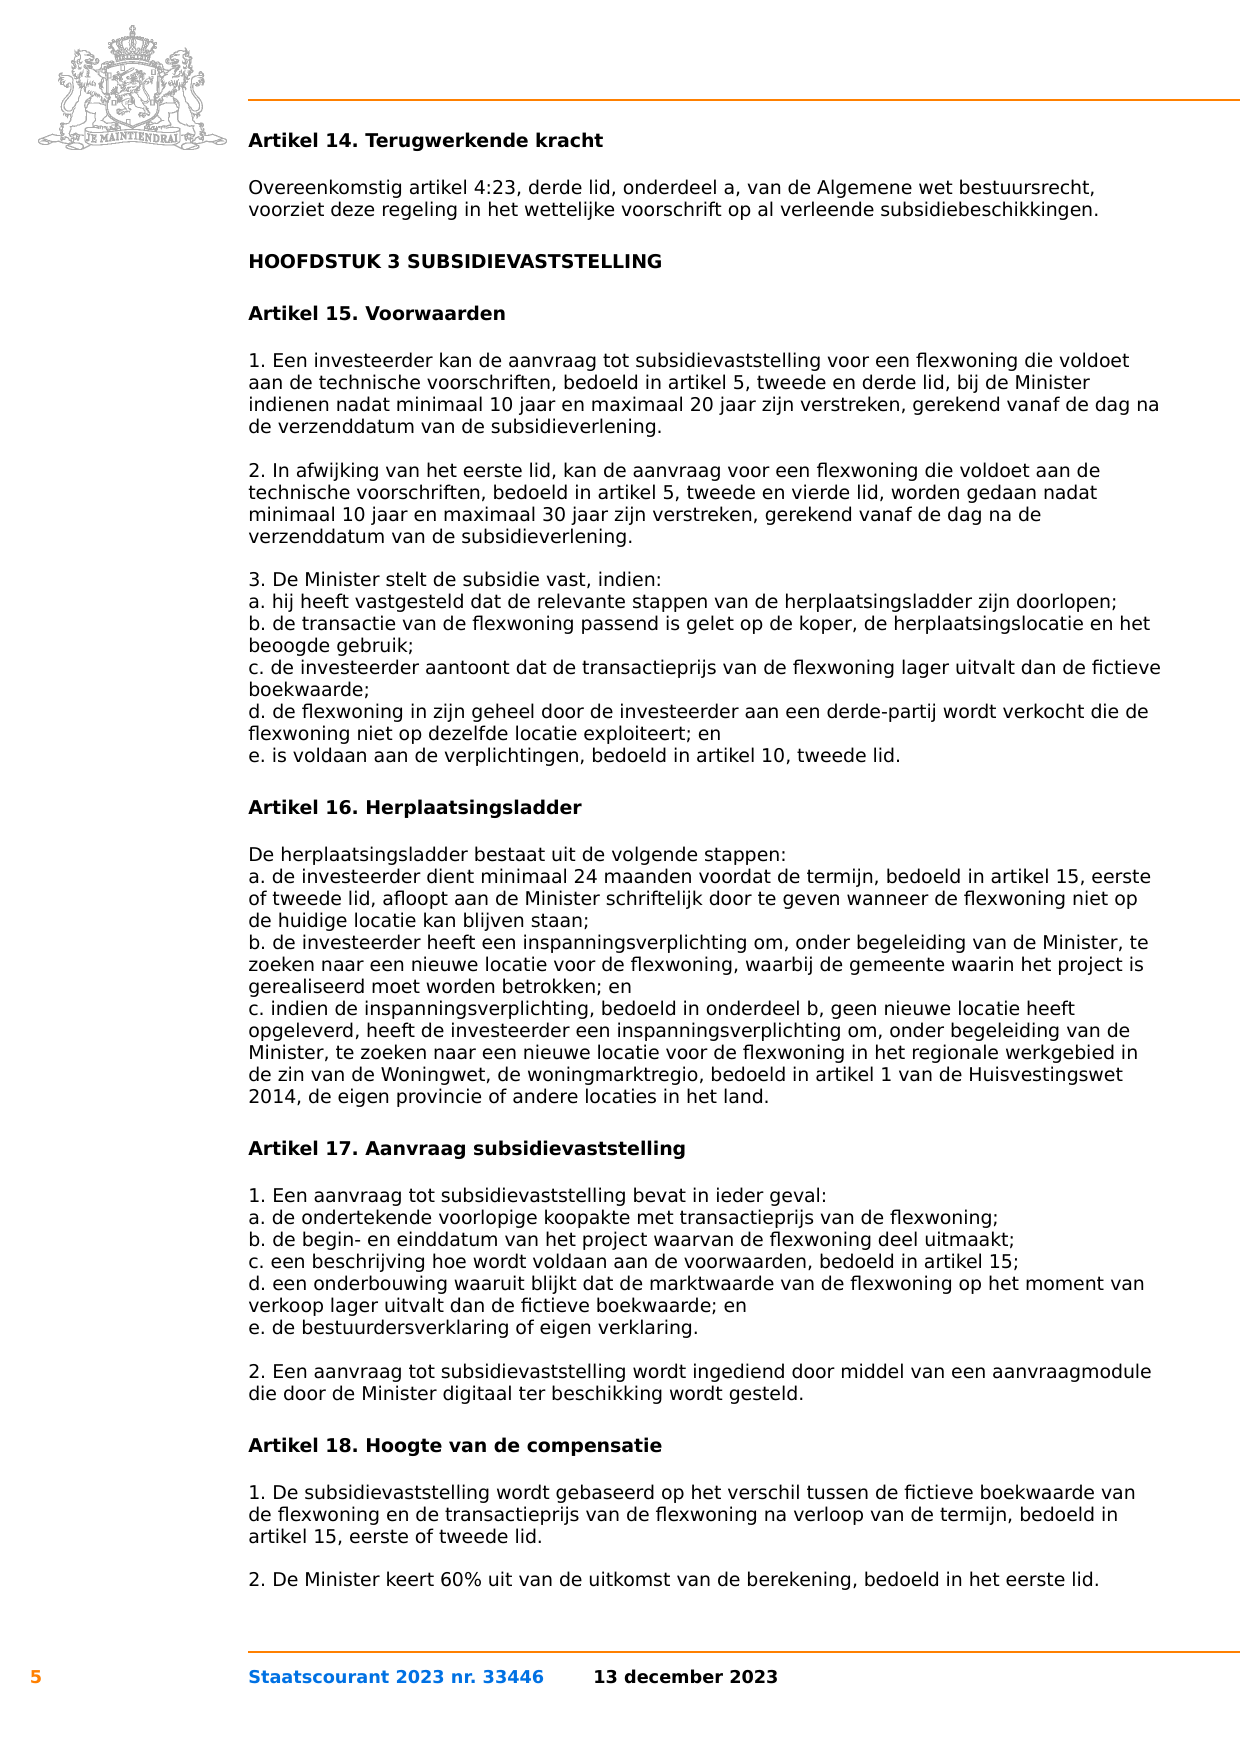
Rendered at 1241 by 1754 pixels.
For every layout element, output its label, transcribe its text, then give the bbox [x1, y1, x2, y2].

text a. de investeerder dient minimaal 24 maanden voordat de termijn, bedoeld in artikel 15, eerste of tweede lid, afloopt aan de Minister schriftelijk door te geven wanneer de flexwoning niet op de huidige locatie kan blijven staan; [248, 866, 1163, 932]
text 2. In afwijking van het eerste lid, kan de aanvraag voor een flexwoning die voldoet aan de technische voorschriften, bedoeld in artikel 5, tweede en vierde lid, worden gedaan nadat minimaal 10 jaar en maximaal 30 jaar zijn verstreken, gerekend vanaf de dag na de verzenddatum van de subsidieverlening. [248, 459, 1163, 547]
text a. hij heeft vastgesteld dat de relevante stappen van de herplaatsingsladder zijn doorlopen; [248, 591, 1163, 613]
text 1. Een investeerder kan de aanvraag tot subsidievaststelling voor een flexwoning die voldoet aan de technische voorschriften, bedoeld in artikel 5, tweede en derde lid, bij de Minister indienen nadat minimaal 10 jaar en maximaal 20 jaar zijn verstreken, gerekend vanaf de dag na de verzenddatum van de subsidieverlening. [248, 350, 1163, 438]
subtitle Artikel 18. Hoogte van de compensatie [248, 1434, 1163, 1457]
text b. de transactie van de flexwoning passend is gelet op de koper, de herplaatsingslocatie en het beoogde gebruik; [248, 613, 1163, 657]
text e. de bestuurdersverklaring of eigen verklaring. [248, 1317, 1163, 1339]
text 3. De Minister stelt de subsidie vast, indien: [248, 569, 1163, 591]
text d. de flexwoning in zijn geheel door de investeerder aan een derde-partij wordt verkocht die de flexwoning niet op dezelfde locatie exploiteert; en [248, 701, 1163, 745]
text c. een beschrijving hoe wordt voldaan aan de voorwaarden, bedoeld in artikel 15; [248, 1251, 1163, 1273]
picture [38, 25, 227, 150]
text c. de investeerder aantoont dat de transactieprijs van de flexwoning lager uitvalt dan de fictieve boekwaarde; [248, 657, 1163, 701]
text 2. De Minister keert 60% uit van de uitkomst van de berekening, bedoeld in het eerste lid. [248, 1569, 1163, 1591]
subtitle HOOFDSTUK 3 SUBSIDIEVASTSTELLING [248, 251, 1163, 273]
text 2. Een aanvraag tot subsidievaststelling wordt ingediend door middel van een aanvraagmodule die door de Minister digitaal ter beschikking wordt gesteld. [248, 1361, 1163, 1404]
subtitle Artikel 14. Terugwerkende kracht [248, 130, 1163, 152]
text 1. De subsidievaststelling wordt gebaseerd op het verschil tussen de fictieve boekwaarde van de flexwoning en de transactieprijs van de flexwoning na verloop van de termijn, bedoeld in artikel 15, eerste of tweede lid. [248, 1482, 1163, 1547]
text Overeenkomstig artikel 4:23, derde lid, onderdeel a, van de Algemene wet bestuursrecht, voorziet deze regeling in het wettelijke voorschrift op al verleende subsidiebeschikkingen. [248, 177, 1163, 221]
subtitle Artikel 16. Herplaatsingsladder [248, 797, 1163, 819]
text 1. Een aanvraag tot subsidievaststelling bevat in ieder geval: [248, 1185, 1163, 1207]
text e. is voldaan aan de verplichtingen, bedoeld in artikel 10, tweede lid. [248, 745, 1163, 767]
text b. de begin- en einddatum van het project waarvan de flexwoning deel uitmaakt; [248, 1229, 1163, 1251]
subtitle Artikel 17. Aanvraag subsidievaststelling [248, 1138, 1163, 1160]
text a. de ondertekende voorlopige koopakte met transactieprijs van de flexwoning; [248, 1207, 1163, 1229]
subtitle Artikel 15. Voorwaarden [248, 303, 1163, 325]
text b. de investeerder heeft een inspanningsverplichting om, onder begeleiding van de Minister, te zoeken naar een nieuwe locatie voor de flexwoning, waarbij de gemeente waarin het project is gerealiseerd moet worden betrokken; en [248, 932, 1163, 998]
text De herplaatsingsladder bestaat uit de volgende stappen: [248, 844, 1163, 866]
text c. indien de inspanningsverplichting, bedoeld in onderdeel b, geen nieuwe locatie heeft opgeleverd, heeft de investeerder een inspanningsverplichting om, onder begeleiding van de Minister, te zoeken naar een nieuwe locatie voor de flexwoning in het regionale werkgebied in de zin van de Woningwet, de woningmarktregio, bedoeld in artikel 1 van de Huisvestingswet 2014, de eigen provincie of andere locaties in het land. [248, 998, 1163, 1108]
text d. een onderbouwing waaruit blijkt dat de marktwaarde van de flexwoning op het moment van verkoop lager uitvalt dan de fictieve boekwaarde; en [248, 1273, 1163, 1317]
